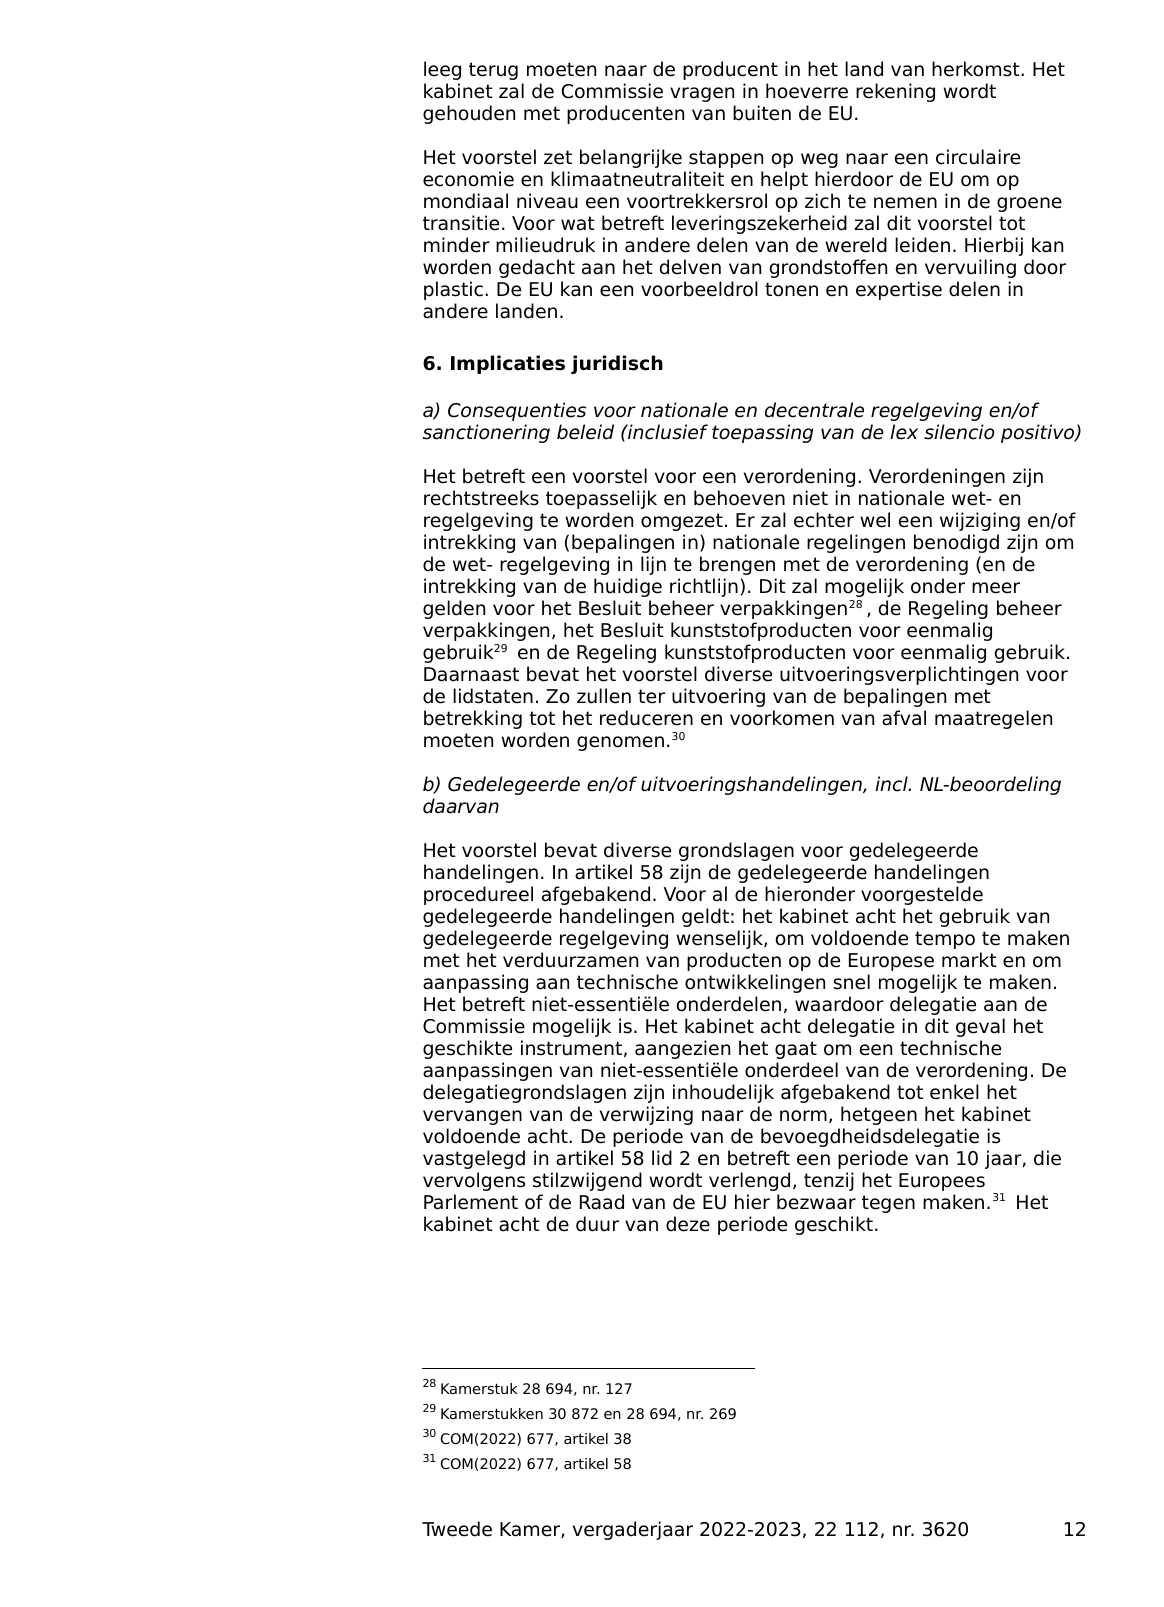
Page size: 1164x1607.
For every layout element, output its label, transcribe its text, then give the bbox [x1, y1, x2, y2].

text leeg terug moeten naar de producent in het land van herkomst. Het kabinet zal de Commissie vragen in hoeverre rekening wordt gehouden met producenten van buiten de EU. [422, 59, 1087, 125]
text COM(2022) 677, artikel 38 [422, 1427, 1087, 1449]
subtitle b) Gedelegeerde en/of uitvoeringshandelingen, incl. NL-beoordeling daarvan [422, 774, 1087, 818]
text Het voorstel bevat diverse grondslagen voor gedelegeerde handelingen. In artikel 58 zijn de gedelegeerde handelingen procedureel afgebakend. Voor al de hieronder voorgestelde gedelegeerde handelingen geldt: het kabinet acht het gebruik van gedelegeerde regelgeving wenselijk, om voldoende tempo te maken met het verduurzamen van producten op de Europese markt en om aanpassing aan technische ontwikkelingen snel mogelijk te maken. Het betreft niet-essentiële onderdelen, waardoor delegatie aan de Commissie mogelijk is. Het kabinet acht delegatie in dit geval het geschikte instrument, aangezien het gaat om een technische aanpassingen van niet-essentiële onderdeel van de verordening. De delegatiegrondslagen zijn inhoudelijk afgebakend tot enkel het vervangen van de verwijzing naar de norm, hetgeen het kabinet voldoende acht. De periode van de bevoegdheidsdelegatie is vastgelegd in artikel 58 lid 2 en betreft een periode van 10 jaar, die vervolgens stilzwijgend wordt verlengd, tenzij het Europees Parlement of de Raad van de EU hier bezwaar tegen maken. Het kabinet acht de duur van deze periode geschikt. [422, 840, 1087, 1236]
subtitle 6. Implicaties juridisch [422, 353, 1087, 375]
subtitle a) Consequenties voor nationale en decentrale regelgeving en/of sanctionering beleid (inclusief toepassing van de lex silencio positivo) [422, 400, 1087, 444]
text Het voorstel zet belangrijke stappen op weg naar een circulaire economie en klimaatneutraliteit en helpt hierdoor de EU om op mondiaal niveau een voortrekkersrol op zich te nemen in de groene transitie. Voor wat betreft leveringszekerheid zal dit voorstel tot minder milieudruk in andere delen van de wereld leiden. Hierbij kan worden gedacht aan het delven van grondstoffen en vervuiling door plastic. De EU kan een voorbeeldrol tonen en expertise delen in andere landen. [422, 147, 1087, 323]
text Kamerstukken 30 872 en 28 694, nr. 269 [422, 1402, 1087, 1424]
text Het betreft een voorstel voor een verordening. Verordeningen zijn rechtstreeks toepasselijk en behoeven niet in nationale wet- en regelgeving te worden omgezet. Er zal echter wel een wijziging en/of intrekking van (bepalingen in) nationale regelingen benodigd zijn om de wet- regelgeving in lijn te brengen met de verordening (en de intrekking van de huidige richtlijn). Dit zal mogelijk onder meer gelden voor het Besluit beheer verpakkingen, de Regeling beheer verpakkingen, het Besluit kunststofproducten voor eenmalig gebruik en de Regeling kunststofproducten voor eenmalig gebruik. Daarnaast bevat het voorstel diverse uitvoeringsverplichtingen voor de lidstaten. Zo zullen ter uitvoering van de bepalingen met betrekking tot het reduceren en voorkomen van afval maatregelen moeten worden genomen. [422, 466, 1087, 752]
text Kamerstuk 28 694, nr. 127 [422, 1377, 1087, 1399]
text COM(2022) 677, artikel 58 [422, 1452, 1087, 1474]
